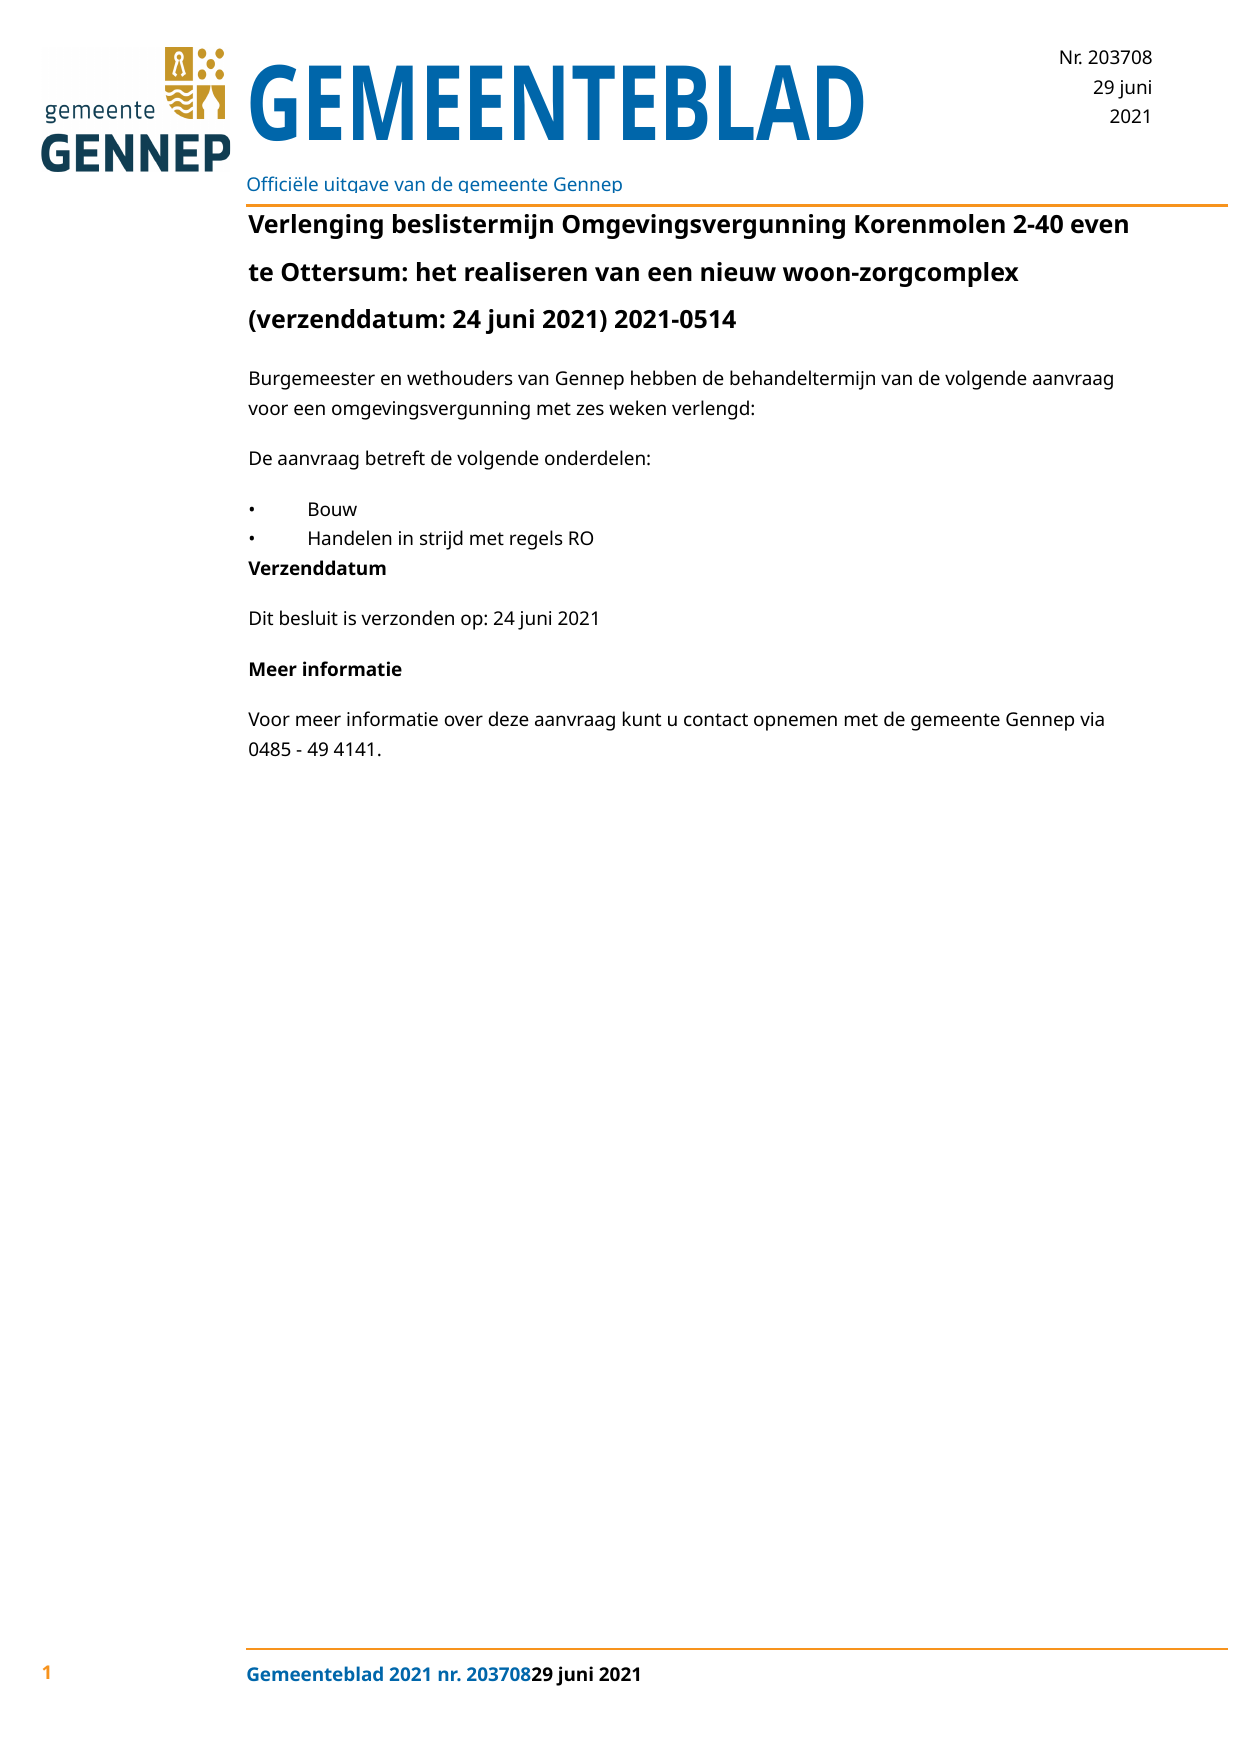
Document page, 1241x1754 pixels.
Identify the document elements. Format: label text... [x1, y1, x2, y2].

text De aanvraag betreft de volgende onderdelen: [248, 446, 1152, 471]
list Bouw [248, 496, 1152, 522]
text Meer informatie [248, 656, 1152, 682]
text Verlenging beslistermijn Omgevingsvergunning Korenmolen 2-40 even te Ottersum: het realiseren van een nieuw woon-zorgcomplex (verzenddatum: 24 juni 2021) 2021-0514 [248, 207, 1152, 336]
picture [41, 47, 231, 172]
text Verzenddatum [248, 555, 1152, 581]
list Handelen in strijd met regels RO [248, 526, 1152, 551]
text Voor meer informatie over deze aanvraag kunt u contact opnemen met de gemeente Gennep via 0485 - 49 4141. [248, 706, 1152, 762]
text Dit besluit is verzonden op: 24 juni 2021 [248, 606, 1152, 631]
text Burgemeester en wethouders van Gennep hebben de behandeltermijn van de volgende aanvraag voor een omgevingsvergunning met zes weken verlengd: [248, 366, 1152, 421]
